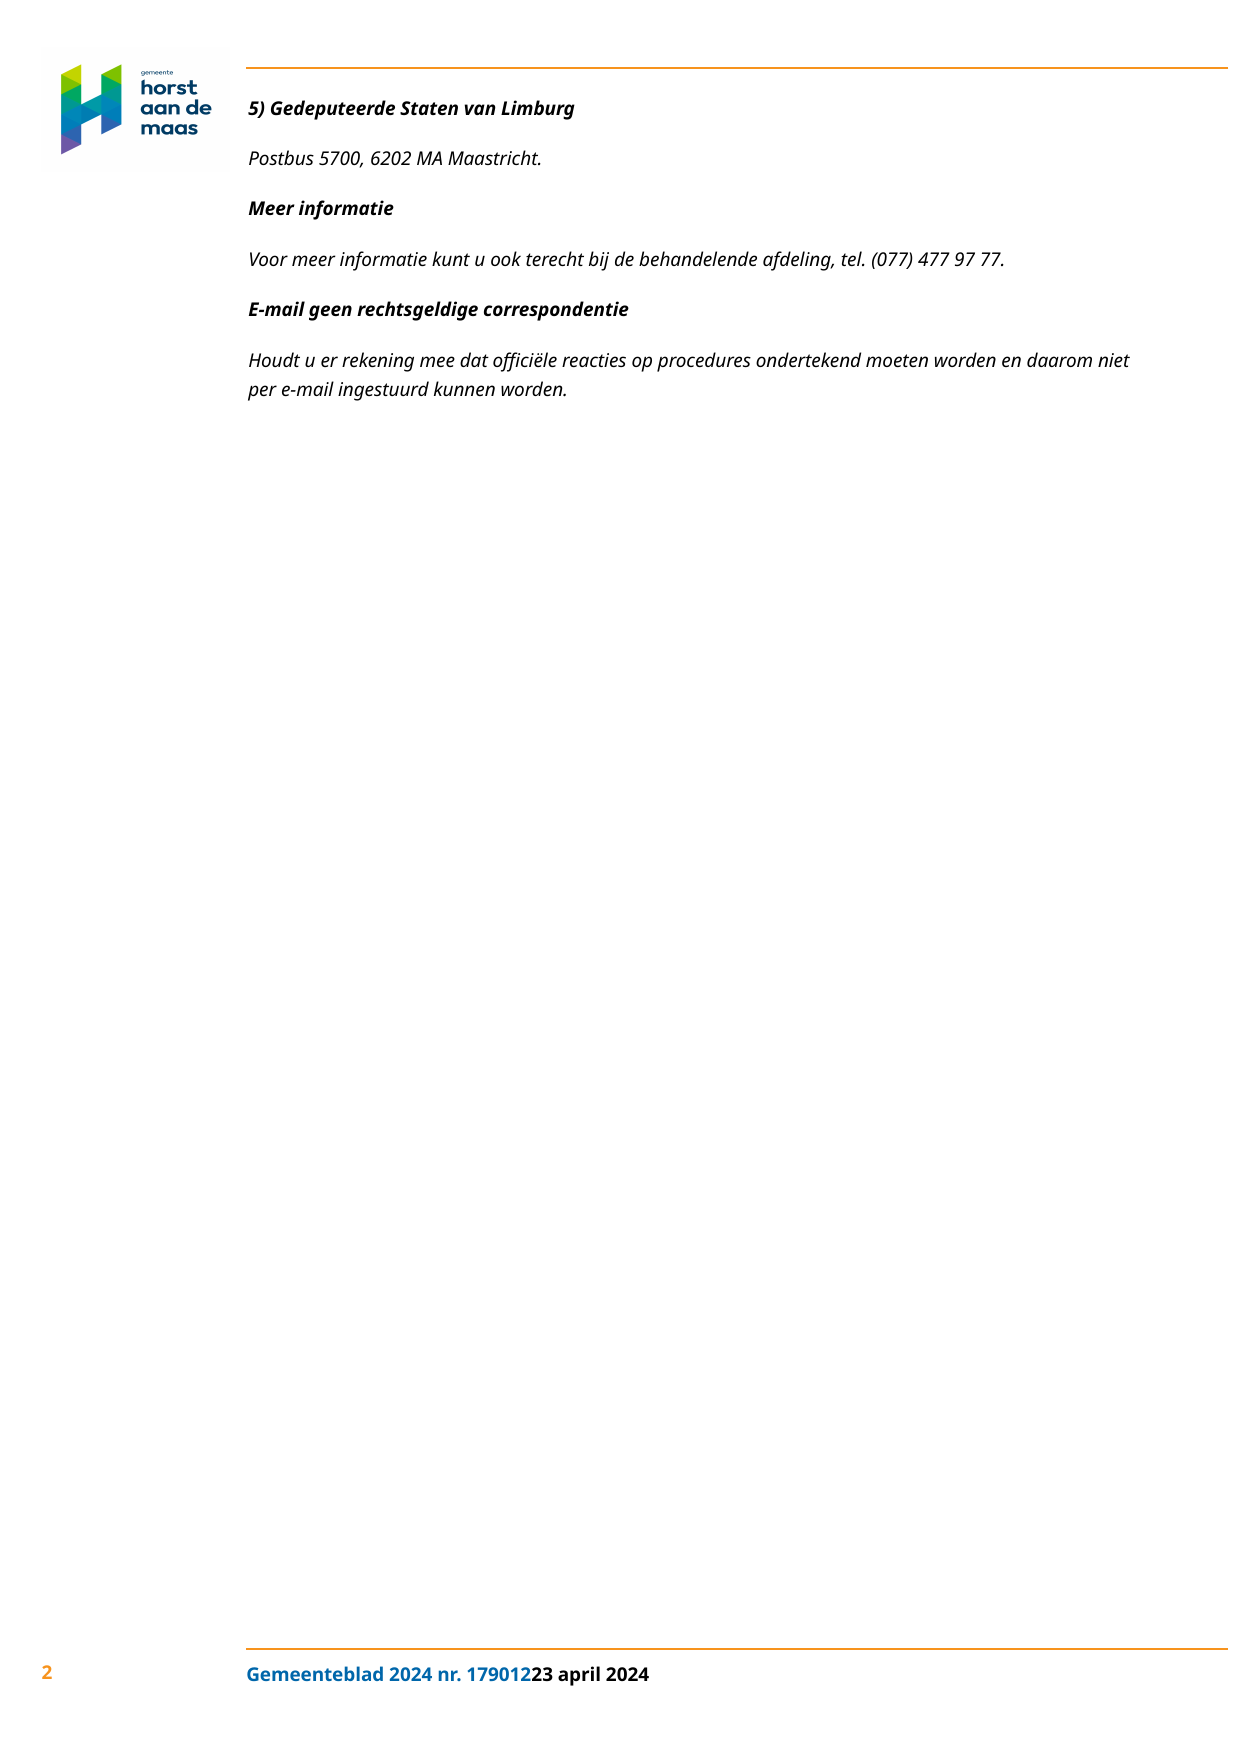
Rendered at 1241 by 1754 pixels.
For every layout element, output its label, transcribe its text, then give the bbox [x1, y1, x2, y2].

text 5) Gedeputeerde Staten van Limburg [248, 95, 1152, 121]
text Postbus 5700, 6202 MA Maastricht. [248, 145, 1152, 171]
text Voor meer informatie kunt u ook terecht bij de behandelende afdeling, tel. (077) 477 97 77. [248, 246, 1152, 272]
text Houdt u er rekening mee dat officiële reacties op procedures ondertekend moeten worden en daarom niet per e-mail ingestuurd kunnen worden. [248, 347, 1152, 402]
text E-mail geen rechtsgeldige correspondentie [248, 296, 1152, 322]
text Meer informatie [248, 196, 1152, 221]
picture [41, 47, 231, 172]
